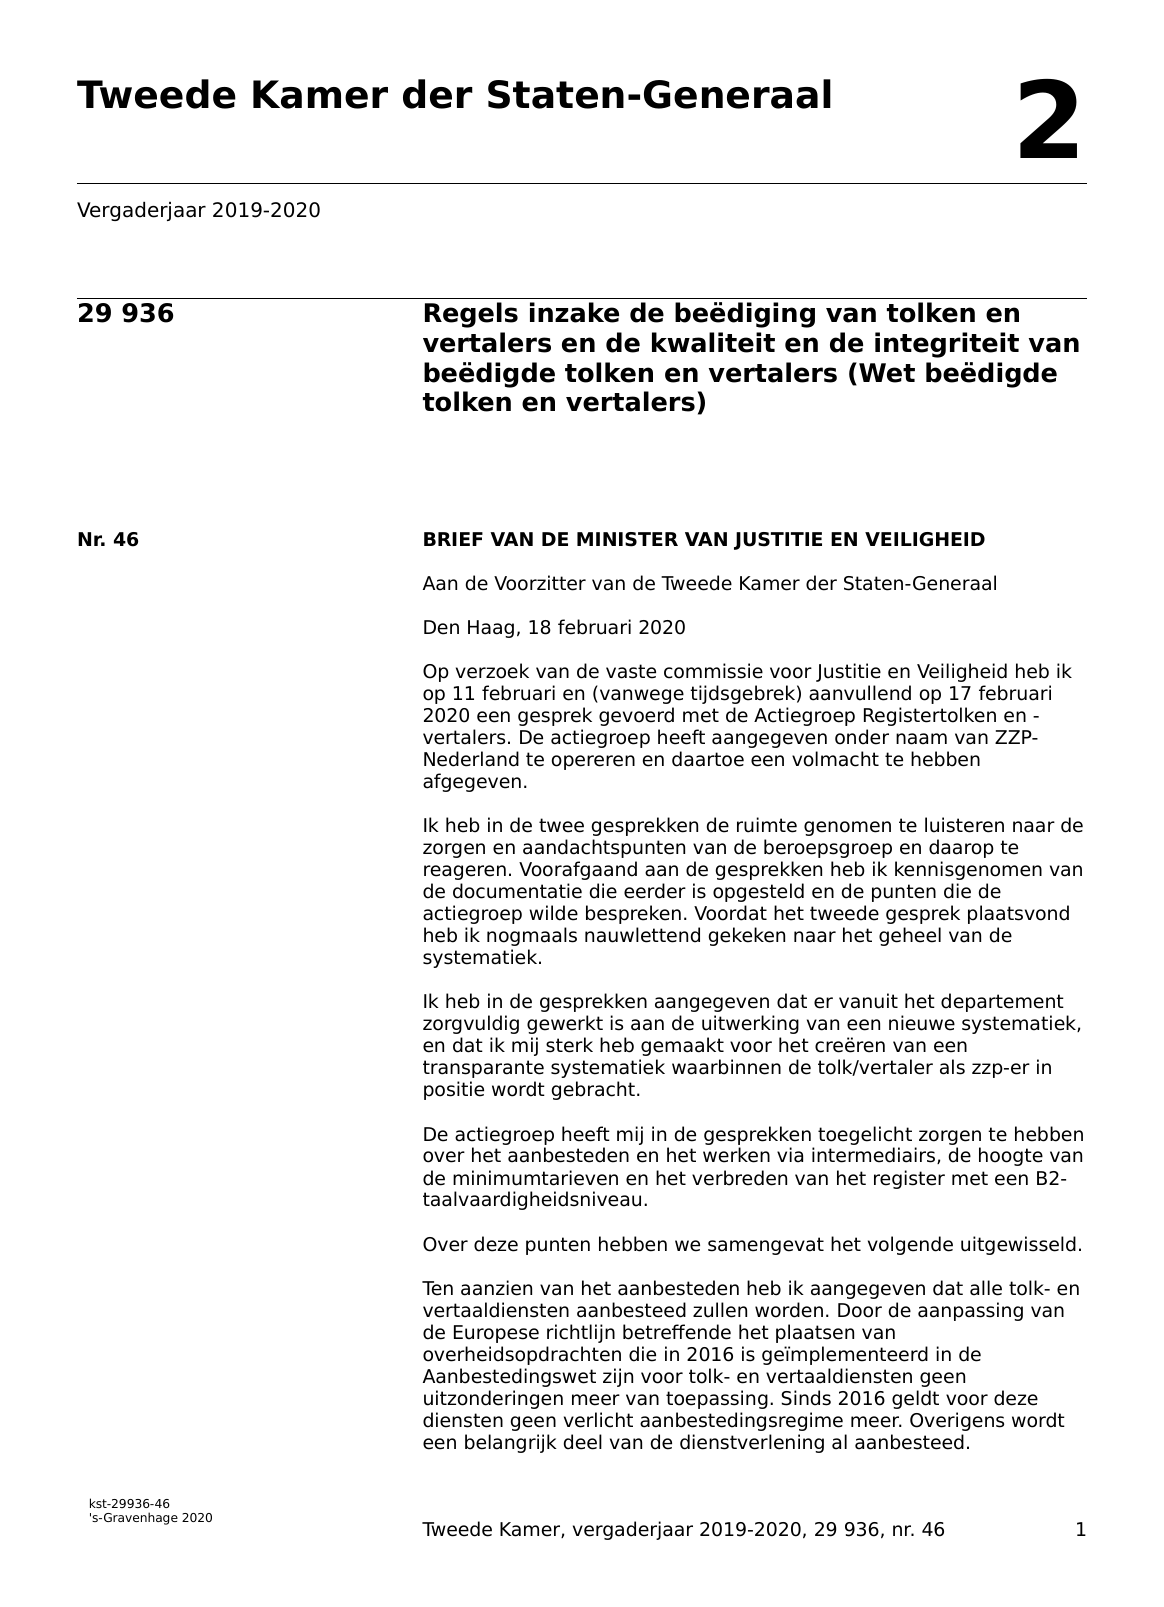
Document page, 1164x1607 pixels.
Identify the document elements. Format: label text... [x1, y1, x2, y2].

table_header 2 [886, 59, 1087, 183]
text 's-Gravenhage 2020 [88, 1511, 323, 1525]
text Over deze punten hebben we samengevat het volgende uitgewisseld. [422, 1233, 1087, 1256]
text Den Haag, 18 februari 2020 [422, 617, 1087, 639]
table_cell Vergaderjaar 2019-2020 [77, 184, 1087, 298]
text Ik heb in de twee gesprekken de ruimte genomen te luisteren naar de zorgen en aandachtspunten van de beroepsgroep en daarop te reageren. Voorafgaand aan de gesprekken heb ik kennisgenomen van de documentatie die eerder is opgesteld en de punten die de actiegroep wilde bespreken. Voordat het tweede gesprek plaatsvond heb ik nogmaals nauwlettend gekeken naar het geheel van de systematiek. [422, 815, 1087, 969]
text kst-29936-46 [88, 1497, 323, 1511]
text Ten aanzien van het aanbesteden heb ik aangegeven dat alle tolk- en vertaaldiensten aanbesteed zullen worden. Door de aanpassing van de Europese richtlijn betreffende het plaatsen van overheidsopdrachten die in 2016 is geïmplementeerd in de Aanbestedingswet zijn voor tolk- en vertaaldiensten geen uitzonderingen meer van toepassing. Sinds 2016 geldt voor deze diensten geen verlicht aanbestedingsregime meer. Overigens wordt een belangrijk deel van de dienstverlening al aanbesteed. [422, 1278, 1087, 1453]
text Aan de Voorzitter van de Tweede Kamer der Staten-Generaal [422, 573, 1087, 595]
text De actiegroep heeft mij in de gesprekken toegelicht zorgen te hebben over het aanbesteden en het werken via intermediairs, de hoogte van de minimumtarieven en het verbreden van het register met een B2-taalvaardigheidsniveau. [422, 1123, 1087, 1211]
text Op verzoek van de vaste commissie voor Justitie en Veiligheid heb ik op 11 februari en (vanwege tijdsgebrek) aanvullend op 17 februari 2020 een gesprek gevoerd met de Actiegroep Registertolken en -vertalers. De actiegroep heeft aangegeven onder naam van ZZP-Nederland te opereren en daartoe een volmacht te hebben afgegeven. [422, 661, 1087, 793]
text Ik heb in de gesprekken aangegeven dat er vanuit het departement zorgvuldig gewerkt is aan de uitwerking van een nieuwe systematiek, en dat ik mij sterk heb gemaakt voor het creëren van een transparante systematiek waarbinnen de tolk/vertaler als zzp-er in positie wordt gebracht. [422, 991, 1087, 1101]
subtitle Nr. 46 BRIEF VAN DE MINISTER VAN JUSTITIE EN VEILIGHEID [77, 529, 1087, 551]
subtitle 29 936 Regels inzake de beëdiging van tolken en vertalers en de kwaliteit en de integriteit van beëdigde tolken en vertalers (Wet beëdigde tolken en vertalers) [77, 299, 1087, 418]
table_header Tweede Kamer der Staten-Generaal [77, 59, 886, 183]
